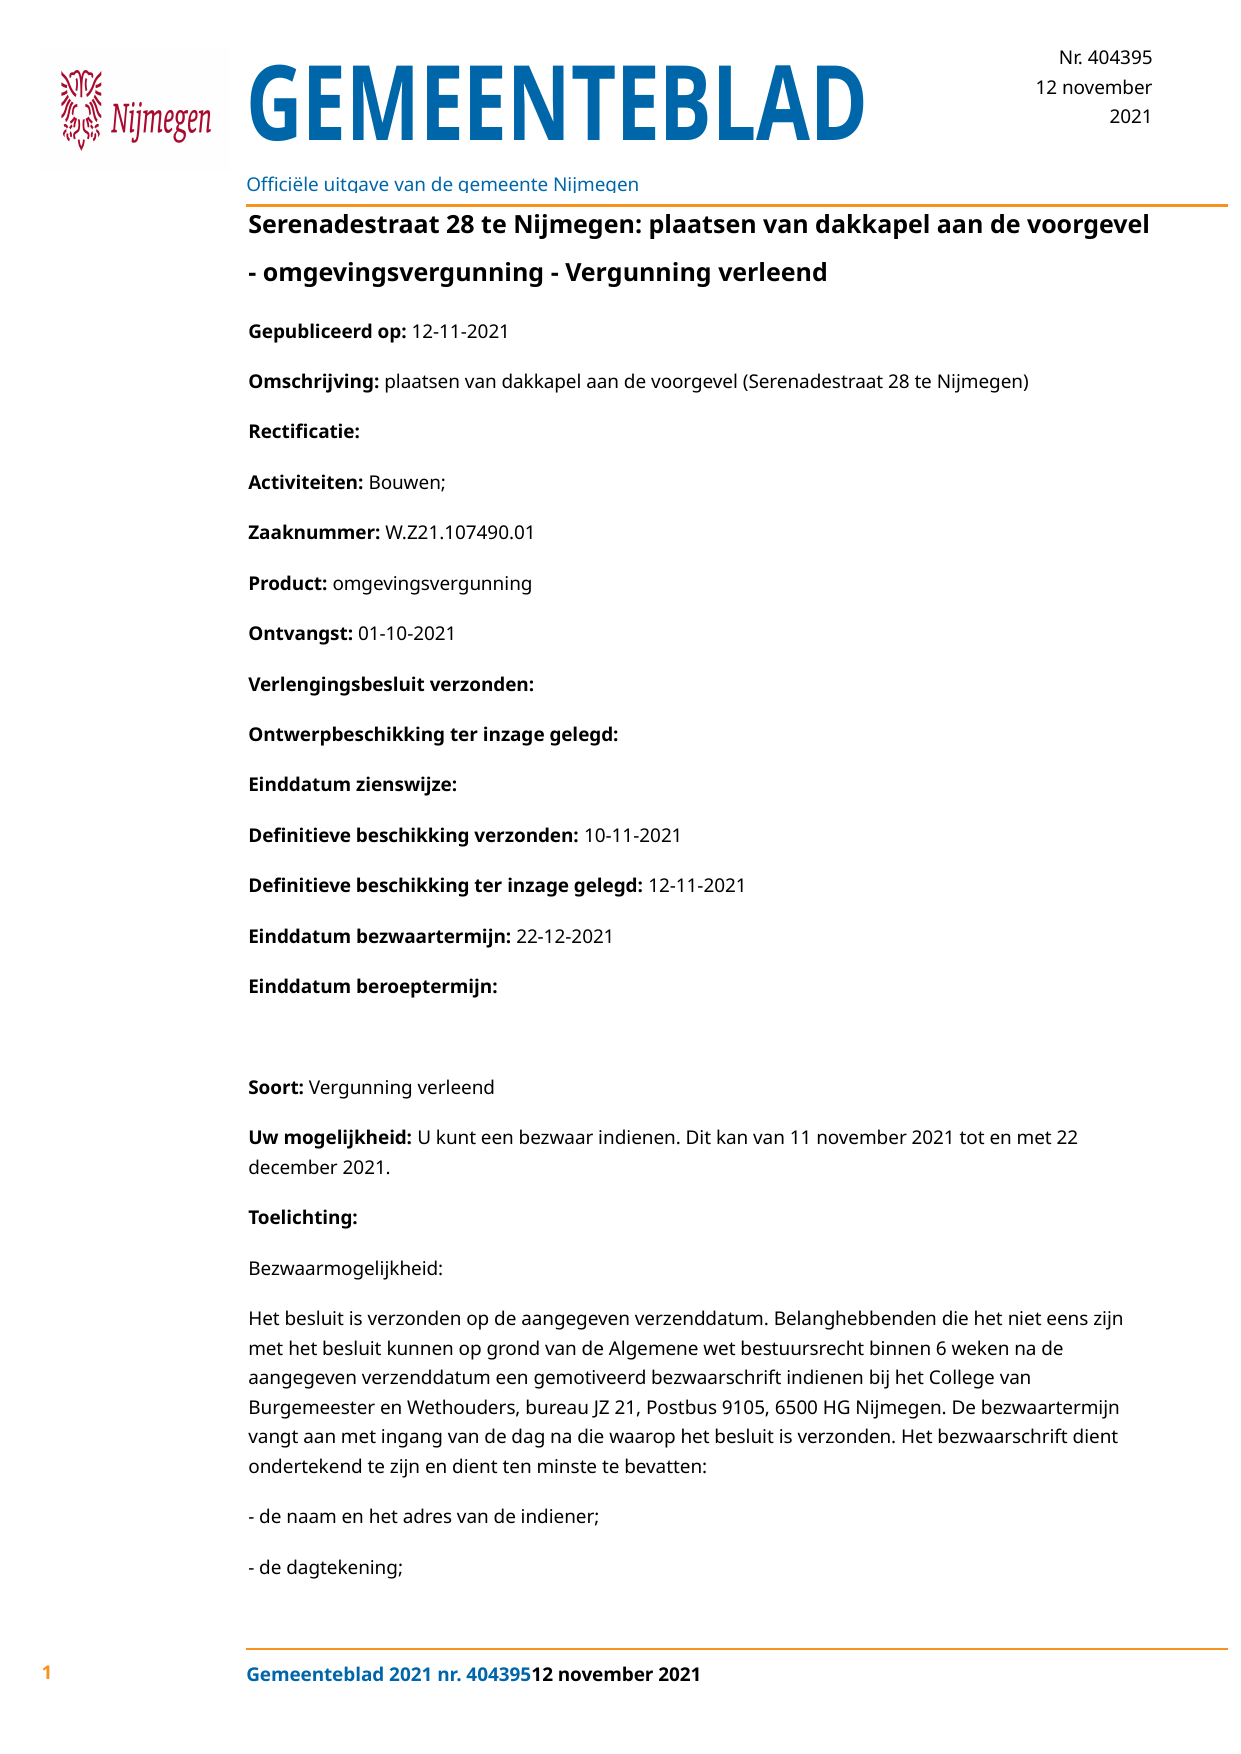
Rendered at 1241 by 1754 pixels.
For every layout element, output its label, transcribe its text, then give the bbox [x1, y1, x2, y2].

text Toelichting: [248, 1204, 1152, 1230]
picture [41, 47, 231, 172]
text Soort: Vergunning verleend [248, 1074, 1152, 1100]
text Zaaknummer: W.Z21.107490.01 [248, 519, 1152, 545]
text Uw mogelijkheid: U kunt een bezwaar indienen. Dit kan van 11 november 2021 tot en met 22 december 2021. [248, 1124, 1152, 1180]
text - de naam en het adres van de indiener; [248, 1504, 1152, 1529]
text Het besluit is verzonden op de aangegeven verzenddatum. Belanghebbenden die het niet eens zijn met het besluit kunnen op grond van de Algemene wet bestuursrecht binnen 6 weken na de aangegeven verzenddatum een gemotiveerd bezwaarschrift indienen bij het College van Burgemeester en Wethouders, bureau JZ 21, Postbus 9105, 6500 HG Nijmegen. De bezwaartermijn vangt aan met ingang van de dag na die waarop het besluit is verzonden. Het bezwaarschrift dient ondertekend te zijn en dient ten minste te bevatten: [248, 1305, 1152, 1479]
text Bezwaarmogelijkheid: [248, 1255, 1152, 1281]
text Einddatum bezwaartermijn: 22-12-2021 [248, 923, 1152, 949]
text Einddatum zienswijze: [248, 772, 1152, 797]
text Einddatum beroeptermijn: [248, 973, 1152, 999]
text Definitieve beschikking ter inzage gelegd: 12-11-2021 [248, 872, 1152, 898]
text Omschrijving: plaatsen van dakkapel aan de voorgevel (Serenadestraat 28 te Nijmegen) [248, 368, 1152, 394]
text Activiteiten: Bouwen; [248, 469, 1152, 495]
text Serenadestraat 28 te Nijmegen: plaatsen van dakkapel aan de voorgevel - omgevingsvergunning - Vergunning verleend [248, 207, 1152, 288]
text Ontwerpbeschikking ter inzage gelegd: [248, 721, 1152, 747]
text Definitieve beschikking verzonden: 10-11-2021 [248, 822, 1152, 848]
text Ontvangst: 01-10-2021 [248, 620, 1152, 646]
text Product: omgevingsvergunning [248, 570, 1152, 596]
text - de dagtekening; [248, 1554, 1152, 1580]
text Gepubliceerd op: 12-11-2021 [248, 318, 1152, 344]
text Verlengingsbesluit verzonden: [248, 671, 1152, 697]
text Rectificatie: [248, 419, 1152, 444]
